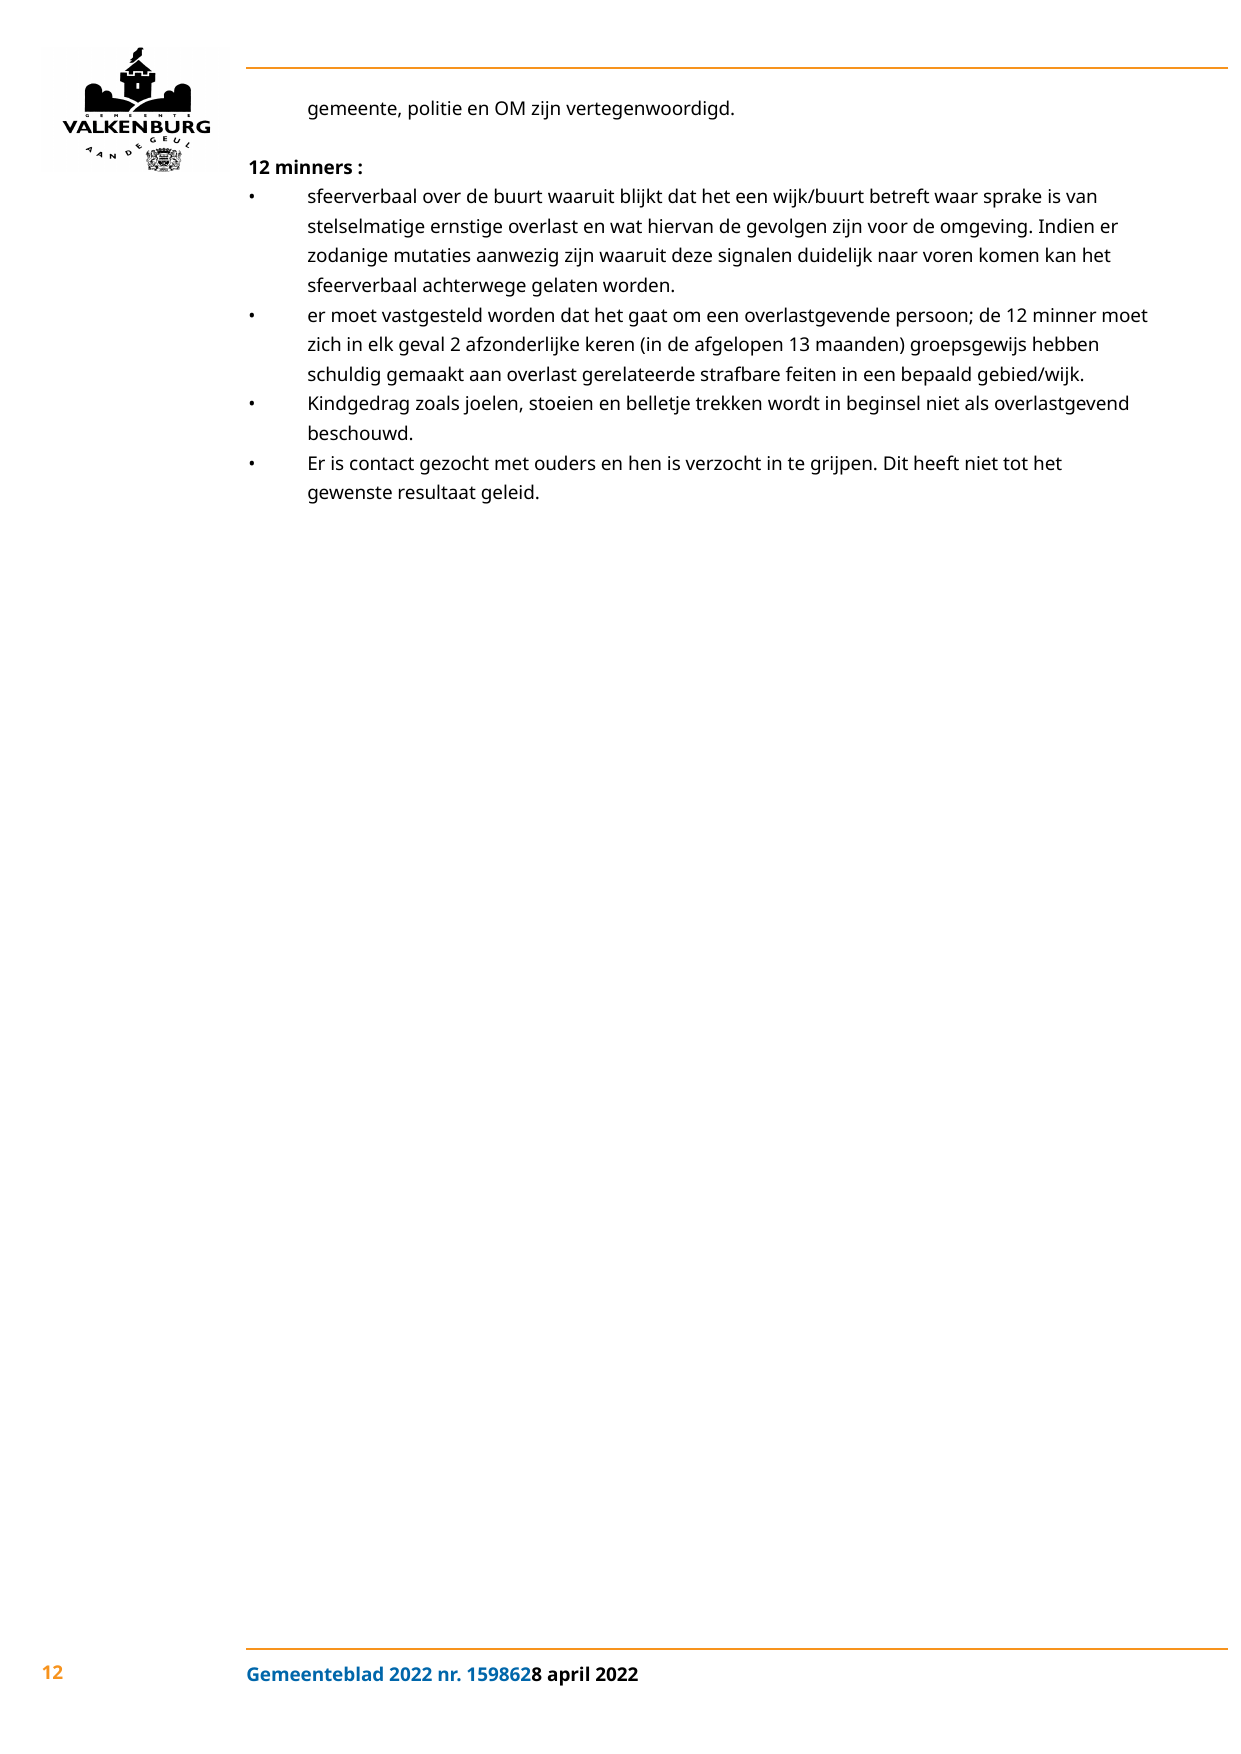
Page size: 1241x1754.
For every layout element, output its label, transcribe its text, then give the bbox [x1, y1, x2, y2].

text 12 minners : [248, 154, 1152, 180]
list gemeente, politie en OM zijn vertegenwoordigd. [248, 95, 1152, 121]
list Kindgedrag zoals joelen, stoeien en belletje trekken wordt in beginsel niet als overlastgevend beschouwd. [248, 391, 1152, 446]
list Er is contact gezocht met ouders en hen is verzocht in te grijpen. Dit heeft niet tot het gewenste resultaat geleid. [248, 450, 1152, 505]
list er moet vastgesteld worden dat het gaat om een overlastgevende persoon; de 12 minner moet zich in elk geval 2 afzonderlijke keren (in de afgelopen 13 maanden) groepsgewijs hebben schuldig gemaakt aan overlast gerelateerde strafbare feiten in een bepaald gebied/wijk. [248, 302, 1152, 387]
picture [41, 47, 231, 172]
list sfeerverbaal over de buurt waaruit blijkt dat het een wijk/buurt betreft waar sprake is van stelselmatige ernstige overlast en wat hiervan de gevolgen zijn voor de omgeving. Indien er zodanige mutaties aanwezig zijn waaruit deze signalen duidelijk naar voren komen kan het sfeerverbaal achterwege gelaten worden. [248, 183, 1152, 298]
